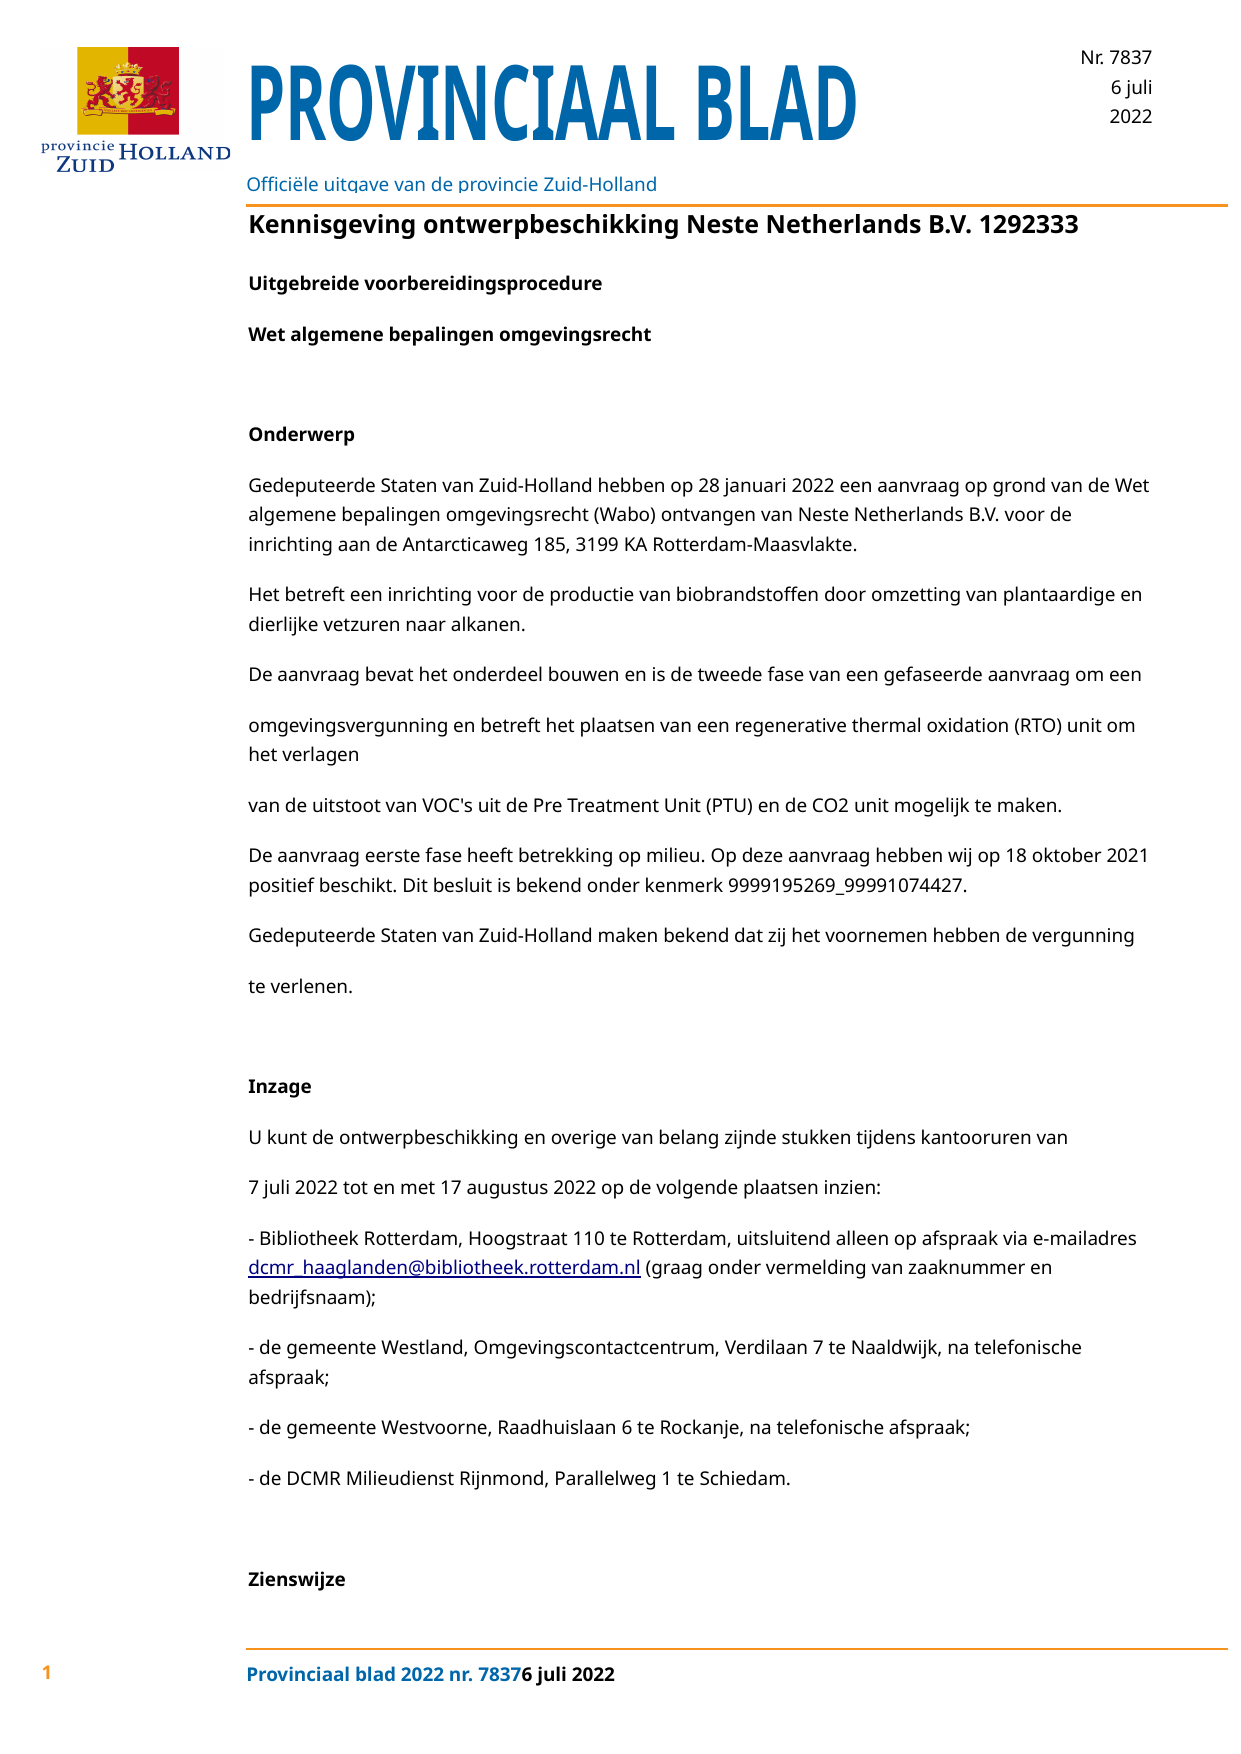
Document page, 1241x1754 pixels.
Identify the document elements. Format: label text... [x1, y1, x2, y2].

text Het betreft een inrichting voor de productie van biobrandstoffen door omzetting van plantaardige en dierlijke vetzuren naar alkanen. [248, 582, 1152, 637]
text - Bibliotheek Rotterdam, Hoogstraat 110 te Rotterdam, uitsluitend alleen op afspraak via e-mailadres dcmr_haaglanden@bibliotheek.rotterdam.nl (graag onder vermelding van zaaknummer en bedrijfsnaam); [248, 1225, 1152, 1310]
picture [41, 47, 231, 172]
text Onderwerp [248, 422, 1152, 447]
text De aanvraag bevat het onderdeel bouwen en is de tweede fase van een gefaseerde aanvraag om een [248, 662, 1152, 687]
text 7 juli 2022 tot en met 17 augustus 2022 op de volgende plaatsen inzien: [248, 1174, 1152, 1200]
text omgevingsvergunning en betreft het plaatsen van een regenerative thermal oxidation (RTO) unit om het verlagen [248, 712, 1152, 767]
text Gedeputeerde Staten van Zuid-Holland maken bekend dat zij het voornemen hebben de vergunning [248, 922, 1152, 948]
text Uitgebreide voorbereidingsprocedure [248, 270, 1152, 296]
text De aanvraag eerste fase heeft betrekking op milieu. Op deze aanvraag hebben wij op 18 oktober 2021 positief beschikt. Dit besluit is bekend onder kenmerk 9999195269_99991074427. [248, 842, 1152, 898]
text U kunt de ontwerpbeschikking en overige van belang zijnde stukken tijdens kantooruren van [248, 1124, 1152, 1150]
text van de uitstoot van VOC's uit de Pre Treatment Unit (PTU) en de CO2 unit mogelijk te maken. [248, 792, 1152, 818]
text - de gemeente Westvoorne, Raadhuislaan 6 te Rockanje, na telefonische afspraak; [248, 1414, 1152, 1440]
text Wet algemene bepalingen omgevingsrecht [248, 321, 1152, 346]
text te verlenen. [248, 973, 1152, 998]
text Inzage [248, 1074, 1152, 1099]
text - de gemeente Westland, Omgevingscontactcentrum, Verdilaan 7 te Naaldwijk, na telefonische afspraak; [248, 1334, 1152, 1390]
text Zienswijze [248, 1566, 1152, 1591]
text - de DCMR Milieudienst Rijnmond, Parallelweg 1 te Schiedam. [248, 1465, 1152, 1491]
text Kennisgeving ontwerpbeschikking Neste Netherlands B.V. 1292333 [248, 207, 1152, 241]
text Gedeputeerde Staten van Zuid-Holland hebben op 28 januari 2022 een aanvraag op grond van de Wet algemene bepalingen omgevingsrecht (Wabo) ontvangen van Neste Netherlands B.V. voor de inrichting aan de Antarcticaweg 185, 3199 KA Rotterdam-Maasvlakte. [248, 472, 1152, 557]
